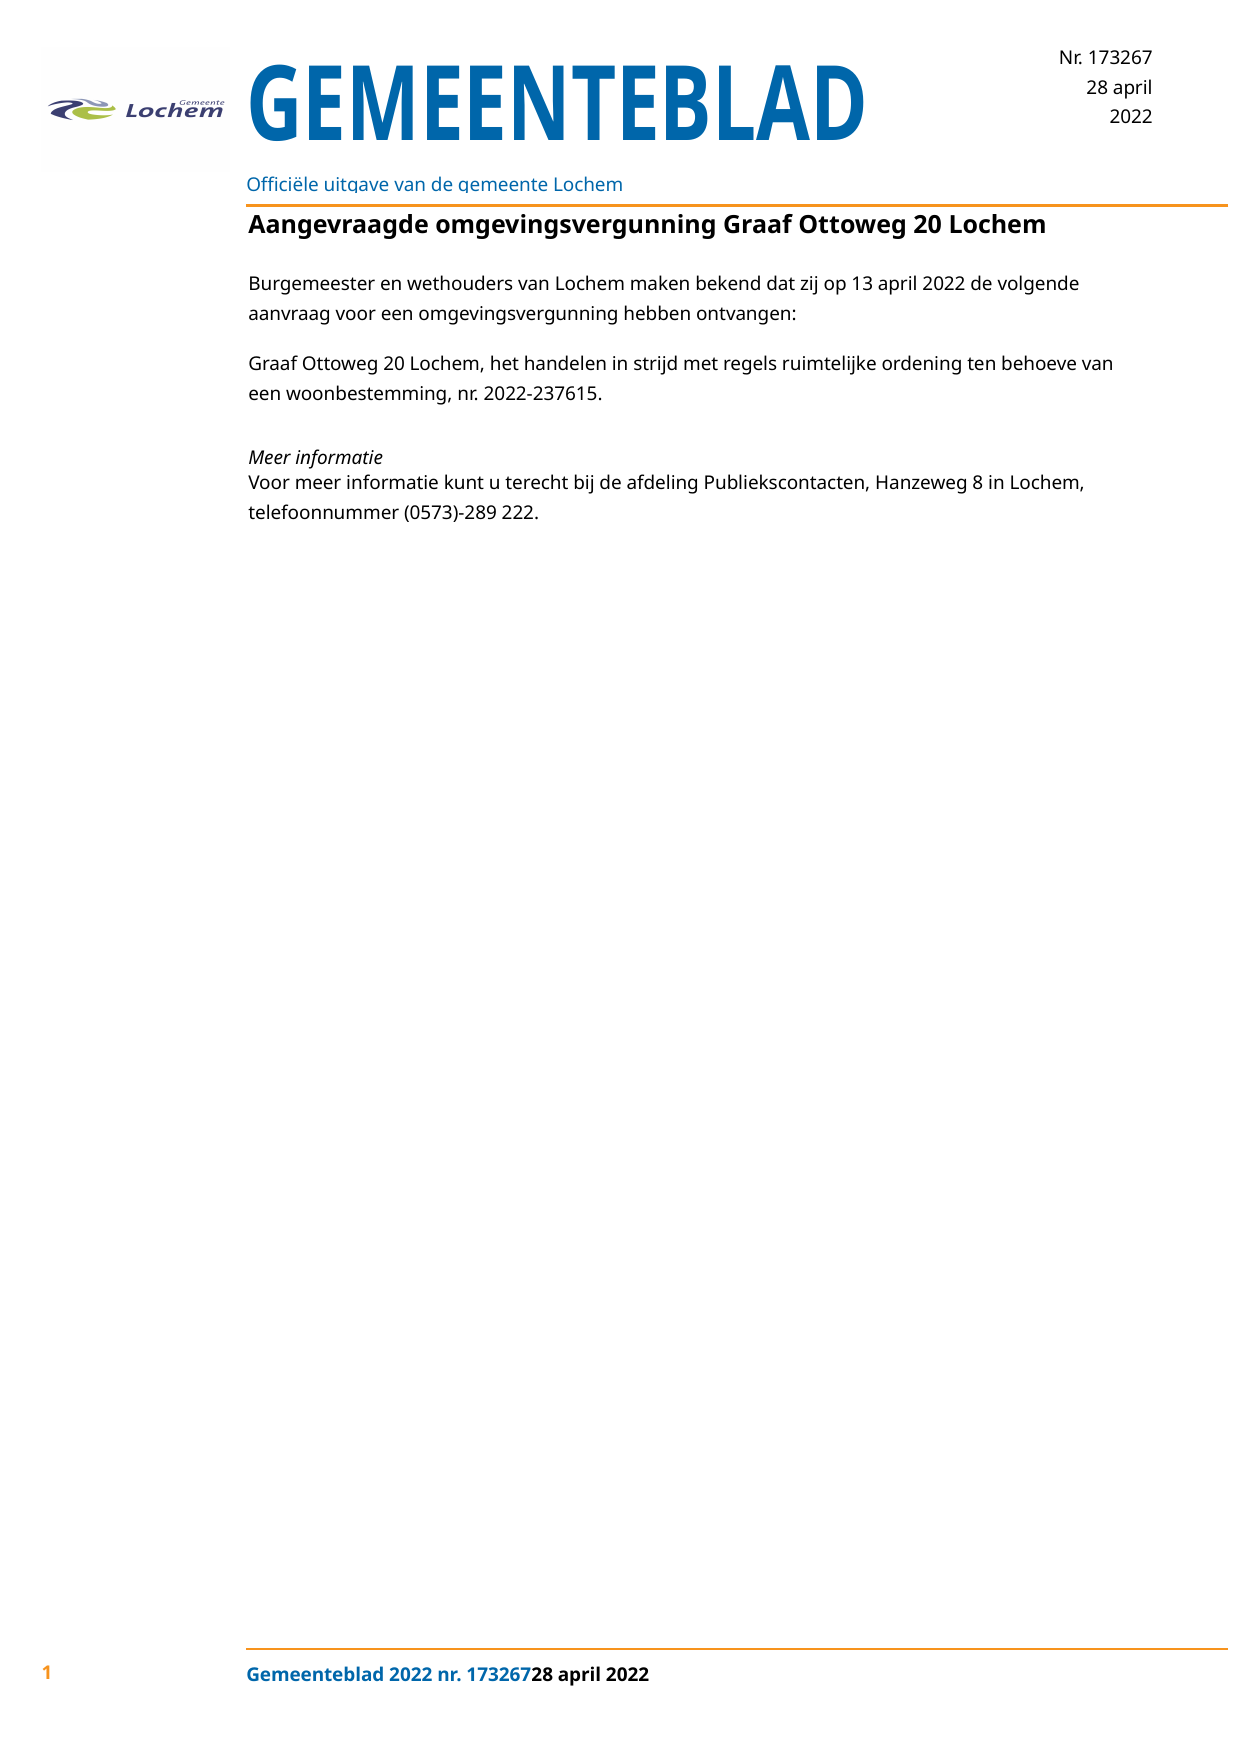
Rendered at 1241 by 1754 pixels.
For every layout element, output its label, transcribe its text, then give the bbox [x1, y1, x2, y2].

text Aangevraagde omgevingsvergunning Graaf Ottoweg 20 Lochem [248, 207, 1152, 241]
text Voor meer informatie kunt u terecht bij de afdeling Publiekscontacten, Hanzeweg 8 in Lochem, telefoonnummer (0573)-289 222. [248, 469, 1152, 525]
text Burgemeester en wethouders van Lochem maken bekend dat zij op 13 april 2022 de volgende aanvraag voor een omgevingsvergunning hebben ontvangen: [248, 270, 1152, 326]
text Meer informatie [248, 444, 1152, 469]
text Graaf Ottoweg 20 Lochem, het handelen in strijd met regels ruimtelijke ordening ten behoeve van een woonbestemming, nr. 2022-237615. [248, 350, 1152, 406]
picture [41, 47, 231, 172]
